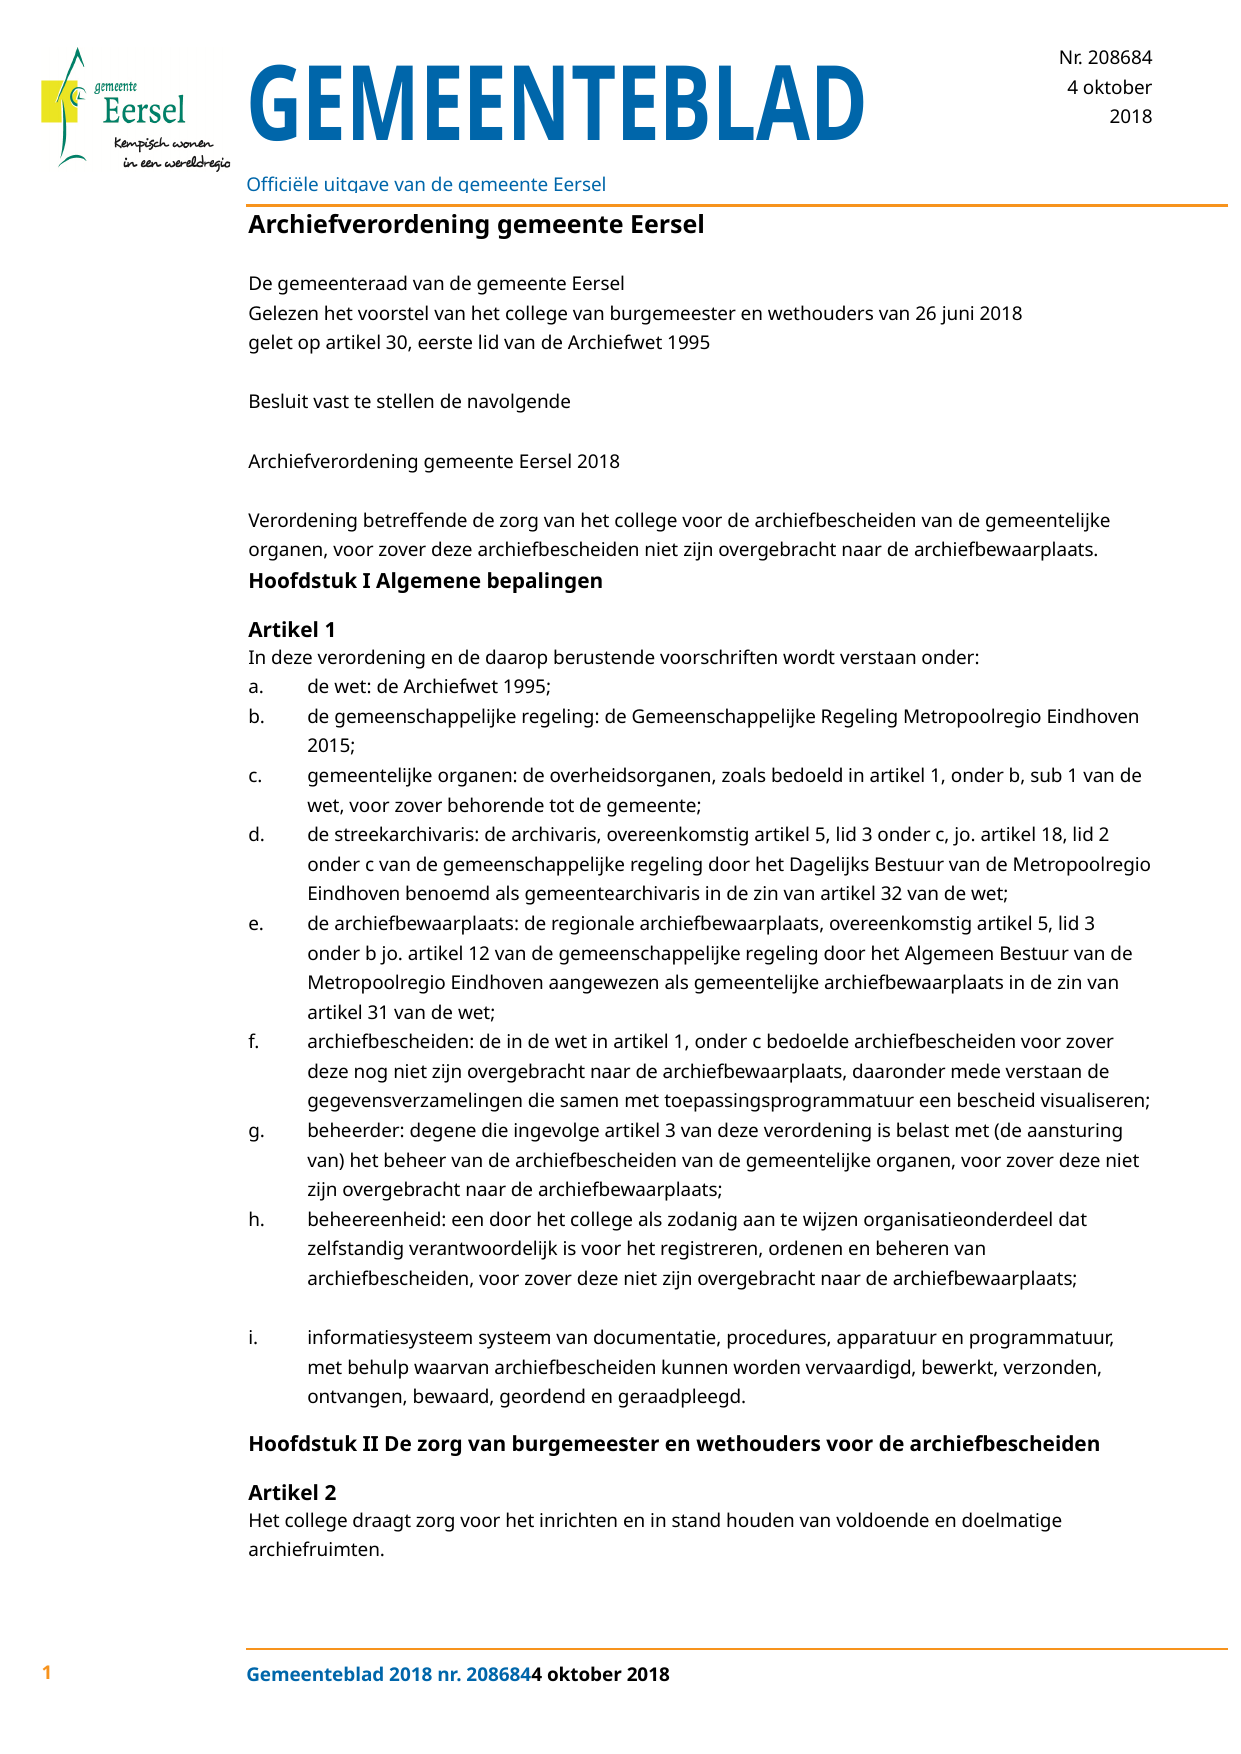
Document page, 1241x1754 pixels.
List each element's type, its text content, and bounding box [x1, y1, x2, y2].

text Gelezen het voorstel van het college van burgemeester en wethouders van 26 juni 2018 [248, 300, 1152, 326]
text Artikel 2 [248, 1478, 1152, 1507]
picture [41, 47, 231, 172]
list de archiefbewaarplaats: de regionale archiefbewaarplaats, overeenkomstig artikel 5, lid 3 onder b jo. artikel 12 van de gemeenschappelijke regeling door het Algemeen Bestuur van de Metropoolregio Eindhoven aangewezen als gemeentelijke archiefbewaarplaats in de zin van artikel 31 van de wet; [248, 910, 1152, 1024]
list de streekarchivaris: de archivaris, overeenkomstig artikel 5, lid 3 onder c, jo. artikel 18, lid 2 onder c van de gemeenschappelijke regeling door het Dagelijks Bestuur van de Metropoolregio Eindhoven benoemd als gemeentearchivaris in de zin van artikel 32 van de wet; [248, 821, 1152, 906]
text gelet op artikel 30, eerste lid van de Archiefwet 1995 [248, 329, 1152, 355]
text Hoofdstuk II De zorg van burgemeester en wethouders voor de archiefbescheiden [248, 1429, 1152, 1457]
text Hoofdstuk I Algemene bepalingen [248, 566, 1152, 594]
text Archiefverordening gemeente Eersel [248, 207, 1152, 241]
list de wet: de Archiefwet 1995; [248, 673, 1152, 699]
text Archiefverordening gemeente Eersel 2018 [248, 448, 1152, 473]
text Verordening betreffende de zorg van het college voor de archiefbescheiden van de gemeentelijke organen, voor zover deze archiefbescheiden niet zijn overgebracht naar de archiefbewaarplaats. [248, 507, 1152, 562]
list beheereenheid: een door het college als zodanig aan te wijzen organisatieonderdeel dat zelfstandig verantwoordelijk is voor het registreren, ordenen en beheren van archiefbescheiden, voor zover deze niet zijn overgebracht naar de archiefbewaarplaats; [248, 1206, 1152, 1291]
text In deze verordening en de daarop berustende voorschriften wordt verstaan onder: [248, 644, 1152, 669]
text Besluit vast te stellen de navolgende [248, 389, 1152, 414]
list beheerder: degene die ingevolge artikel 3 van deze verordening is belast met (de aansturing van) het beheer van de archiefbescheiden van de gemeentelijke organen, voor zover deze niet zijn overgebracht naar de archiefbewaarplaats; [248, 1117, 1152, 1202]
list informatiesysteem systeem van documentatie, procedures, apparatuur en programmatuur, met behulp waarvan archiefbescheiden kunnen worden vervaardigd, bewerkt, verzonden, ontvangen, bewaard, geordend en geraadpleegd. [248, 1324, 1152, 1409]
text De gemeenteraad van de gemeente Eersel [248, 270, 1152, 296]
list gemeentelijke organen: de overheidsorganen, zoals bedoeld in artikel 1, onder b, sub 1 van de wet, voor zover behorende tot de gemeente; [248, 762, 1152, 817]
text Het college draagt zorg voor het inrichten en in stand houden van voldoende en doelmatige archiefruimten. [248, 1507, 1152, 1562]
list archiefbescheiden: de in de wet in artikel 1, onder c bedoelde archiefbescheiden voor zover deze nog niet zijn overgebracht naar de archiefbewaarplaats, daaronder mede verstaan de gegevensverzamelingen die samen met toepassingsprogrammatuur een bescheid visualiseren; [248, 1028, 1152, 1113]
list de gemeenschappelijke regeling: de Gemeenschappelijke Regeling Metropoolregio Eindhoven 2015; [248, 703, 1152, 758]
text Artikel 1 [248, 615, 1152, 644]
